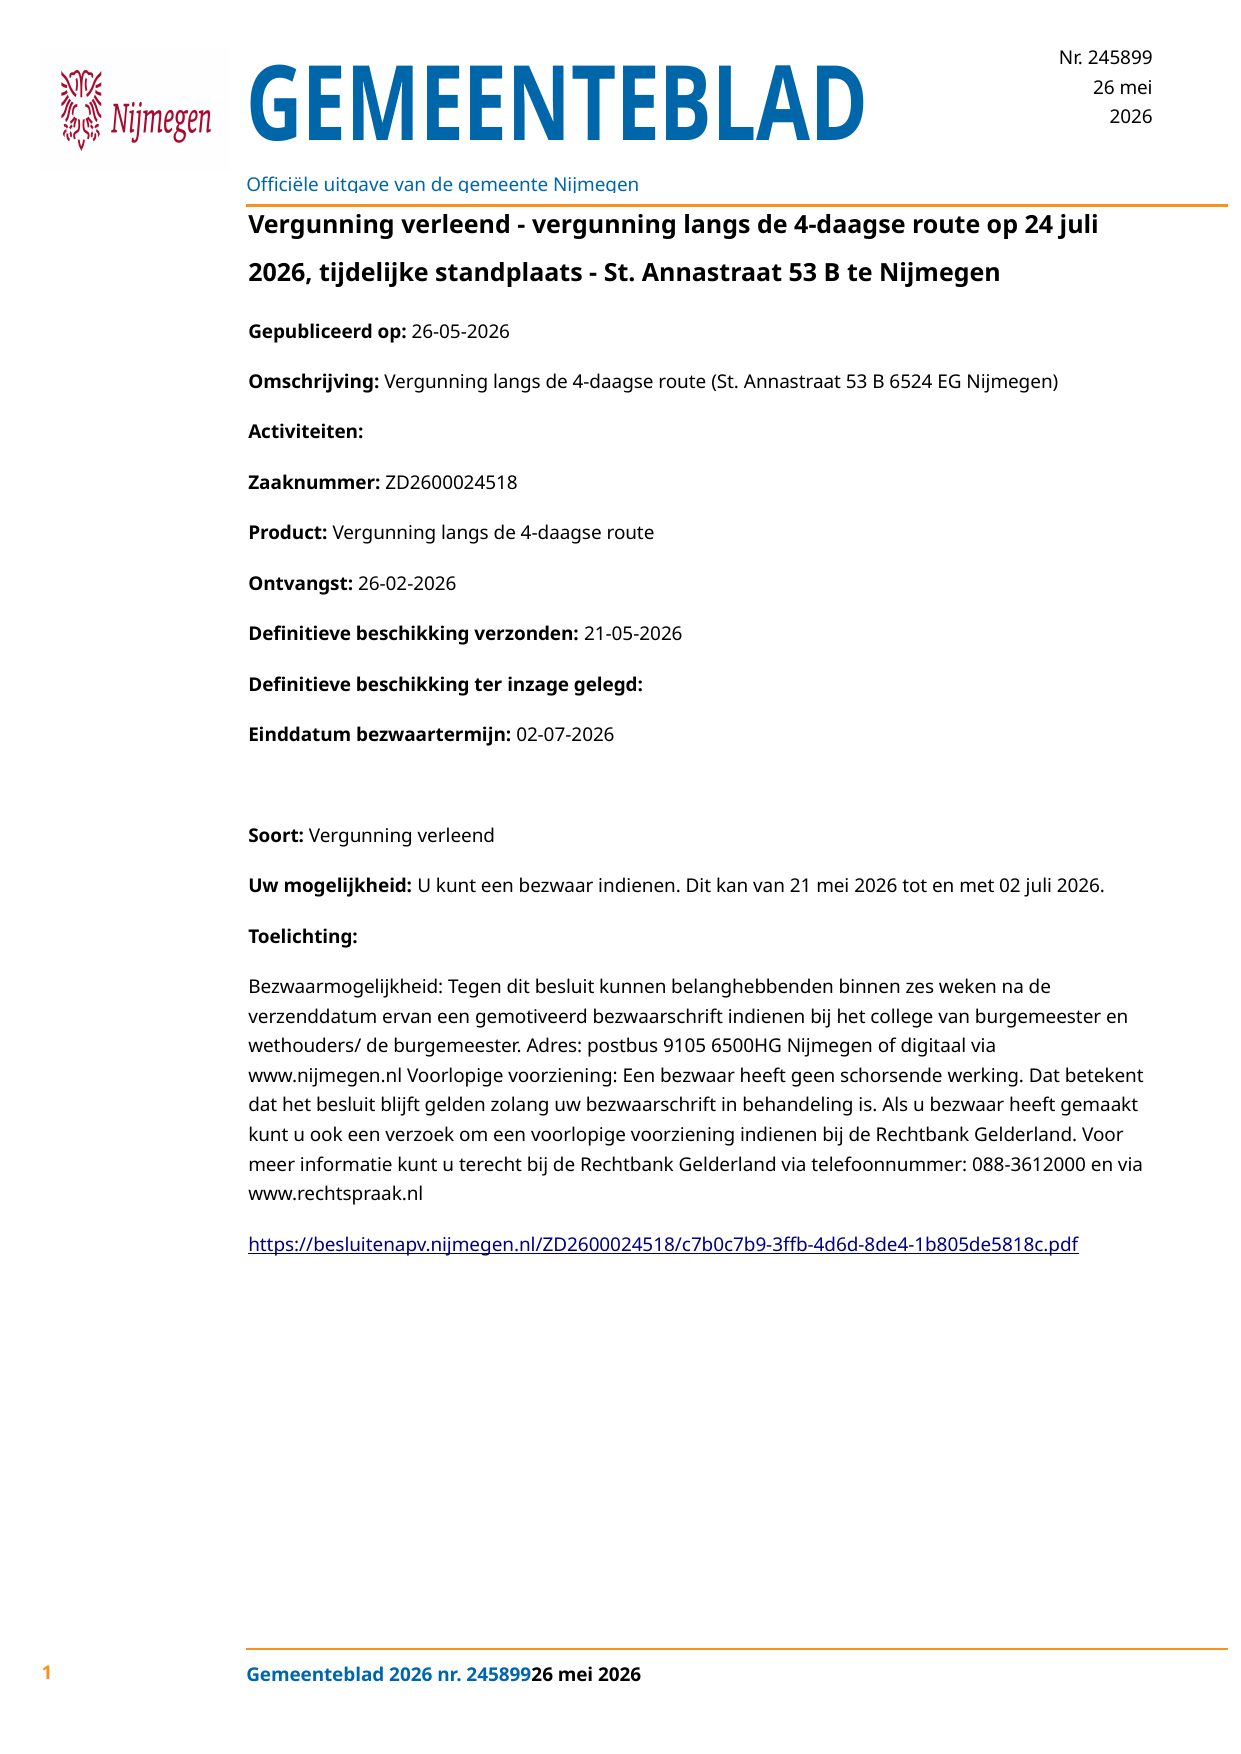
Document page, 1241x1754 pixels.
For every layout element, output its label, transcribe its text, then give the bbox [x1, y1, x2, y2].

picture [41, 47, 231, 172]
text https://besluitenapv.nijmegen.nl/ZD2600024518/c7b0c7b9-3ffb-4d6d-8de4-1b805de5818c.pdf [248, 1231, 1152, 1257]
text Toelichting: [248, 923, 1152, 949]
text Uw mogelijkheid: U kunt een bezwaar indienen. Dit kan van 21 mei 2026 tot en met 02 juli 2026. [248, 872, 1152, 898]
text Definitieve beschikking ter inzage gelegd: [248, 671, 1152, 697]
text Definitieve beschikking verzonden: 21-05-2026 [248, 620, 1152, 646]
text Ontvangst: 26-02-2026 [248, 570, 1152, 596]
text Bezwaarmogelijkheid: Tegen dit besluit kunnen belanghebbenden binnen zes weken na de verzenddatum ervan een gemotiveerd bezwaarschrift indienen bij het college van burgemeester en wethouders/ de burgemeester. Adres: postbus 9105 6500HG Nijmegen of digitaal via www.nijmegen.nl Voorlopige voorziening: Een bezwaar heeft geen schorsende werking. Dat betekent dat het besluit blijft gelden zolang uw bezwaarschrift in behandeling is. Als u bezwaar heeft gemaakt kunt u ook een verzoek om een voorlopige voorziening indienen bij de Rechtbank Gelderland. Voor meer informatie kunt u terecht bij de Rechtbank Gelderland via telefoonnummer: 088-3612000 en via www.rechtspraak.nl [248, 973, 1152, 1206]
text Omschrijving: Vergunning langs de 4-daagse route (St. Annastraat 53 B 6524 EG Nijmegen) [248, 368, 1152, 394]
text Product: Vergunning langs de 4-daagse route [248, 519, 1152, 545]
text Zaaknummer: ZD2600024518 [248, 469, 1152, 495]
text Einddatum bezwaartermijn: 02-07-2026 [248, 721, 1152, 747]
text Vergunning verleend - vergunning langs de 4-daagse route op 24 juli 2026, tijdelijke standplaats - St. Annastraat 53 B te Nijmegen [248, 207, 1152, 288]
text Soort: Vergunning verleend [248, 822, 1152, 848]
text Activiteiten: [248, 419, 1152, 444]
text Gepubliceerd op: 26-05-2026 [248, 318, 1152, 344]
